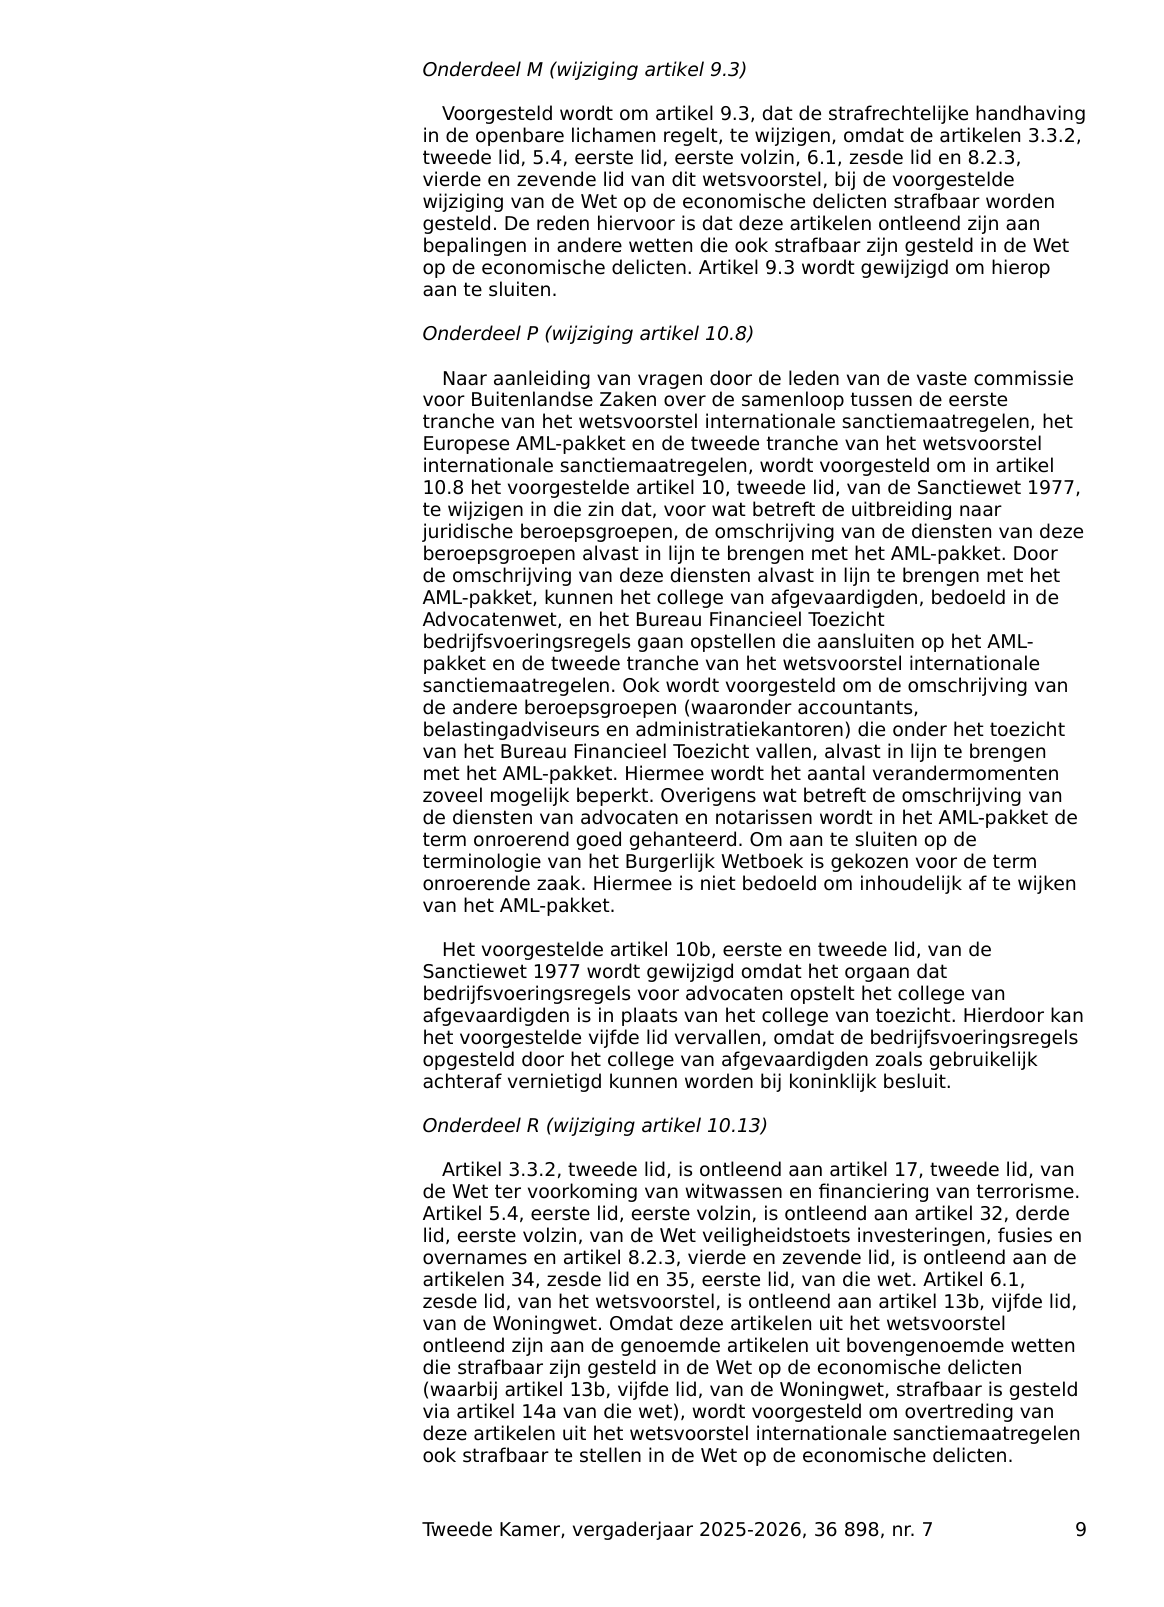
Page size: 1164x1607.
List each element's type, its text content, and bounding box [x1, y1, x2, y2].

text Het voorgestelde artikel 10b, eerste en tweede lid, van de Sanctiewet 1977 wordt gewijzigd omdat het orgaan dat bedrijfsvoeringsregels voor advocaten opstelt het college van afgevaardigden is in plaats van het college van toezicht. Hierdoor kan het voorgestelde vijfde lid vervallen, omdat de bedrijfsvoeringsregels opgesteld door het college van afgevaardigden zoals gebruikelijk achteraf vernietigd kunnen worden bij koninklijk besluit. [422, 939, 1087, 1093]
subtitle Onderdeel M (wijziging artikel 9.3) [422, 59, 1087, 81]
subtitle Onderdeel P (wijziging artikel 10.8) [422, 323, 1087, 345]
text Artikel 3.3.2, tweede lid, is ontleend aan artikel 17, tweede lid, van de Wet ter voorkoming van witwassen en financiering van terrorisme. Artikel 5.4, eerste lid, eerste volzin, is ontleend aan artikel 32, derde lid, eerste volzin, van de Wet veiligheidstoets investeringen, fusies en overnames en artikel 8.2.3, vierde en zevende lid, is ontleend aan de artikelen 34, zesde lid en 35, eerste lid, van die wet. Artikel 6.1, zesde lid, van het wetsvoorstel, is ontleend aan artikel 13b, vijfde lid, van de Woningwet. Omdat deze artikelen uit het wetsvoorstel ontleend zijn aan de genoemde artikelen uit bovengenoemde wetten die strafbaar zijn gesteld in de Wet op de economische delicten (waarbij artikel 13b, vijfde lid, van de Woningwet, strafbaar is gesteld via artikel 14a van die wet), wordt voorgesteld om overtreding van deze artikelen uit het wetsvoorstel internationale sanctiemaatregelen ook strafbaar te stellen in de Wet op de economische delicten. [422, 1159, 1087, 1467]
subtitle Onderdeel R (wijziging artikel 10.13) [422, 1115, 1087, 1137]
text Naar aanleiding van vragen door de leden van de vaste commissie voor Buitenlandse Zaken over de samenloop tussen de eerste tranche van het wetsvoorstel internationale sanctiemaatregelen, het Europese AML-pakket en de tweede tranche van het wetsvoorstel internationale sanctiemaatregelen, wordt voorgesteld om in artikel 10.8 het voorgestelde artikel 10, tweede lid, van de Sanctiewet 1977, te wijzigen in die zin dat, voor wat betreft de uitbreiding naar juridische beroepsgroepen, de omschrijving van de diensten van deze beroepsgroepen alvast in lijn te brengen met het AML-pakket. Door de omschrijving van deze diensten alvast in lijn te brengen met het AML-pakket, kunnen het college van afgevaardigden, bedoeld in de Advocatenwet, en het Bureau Financieel Toezicht bedrijfsvoeringsregels gaan opstellen die aansluiten op het AML-pakket en de tweede tranche van het wetsvoorstel internationale sanctiemaatregelen. Ook wordt voorgesteld om de omschrijving van de andere beroepsgroepen (waaronder accountants, belastingadviseurs en administratiekantoren) die onder het toezicht van het Bureau Financieel Toezicht vallen, alvast in lijn te brengen met het AML-pakket. Hiermee wordt het aantal verandermomenten zoveel mogelijk beperkt. Overigens wat betreft de omschrijving van de diensten van advocaten en notarissen wordt in het AML-pakket de term onroerend goed gehanteerd. Om aan te sluiten op de terminologie van het Burgerlijk Wetboek is gekozen voor de term onroerende zaak. Hiermee is niet bedoeld om inhoudelijk af te wijken van het AML-pakket. [422, 367, 1087, 917]
text Voorgesteld wordt om artikel 9.3, dat de strafrechtelijke handhaving in de openbare lichamen regelt, te wijzigen, omdat de artikelen 3.3.2, tweede lid, 5.4, eerste lid, eerste volzin, 6.1, zesde lid en 8.2.3, vierde en zevende lid van dit wetsvoorstel, bij de voorgestelde wijziging van de Wet op de economische delicten strafbaar worden gesteld. De reden hiervoor is dat deze artikelen ontleend zijn aan bepalingen in andere wetten die ook strafbaar zijn gesteld in de Wet op de economische delicten. Artikel 9.3 wordt gewijzigd om hierop aan te sluiten. [422, 103, 1087, 301]
